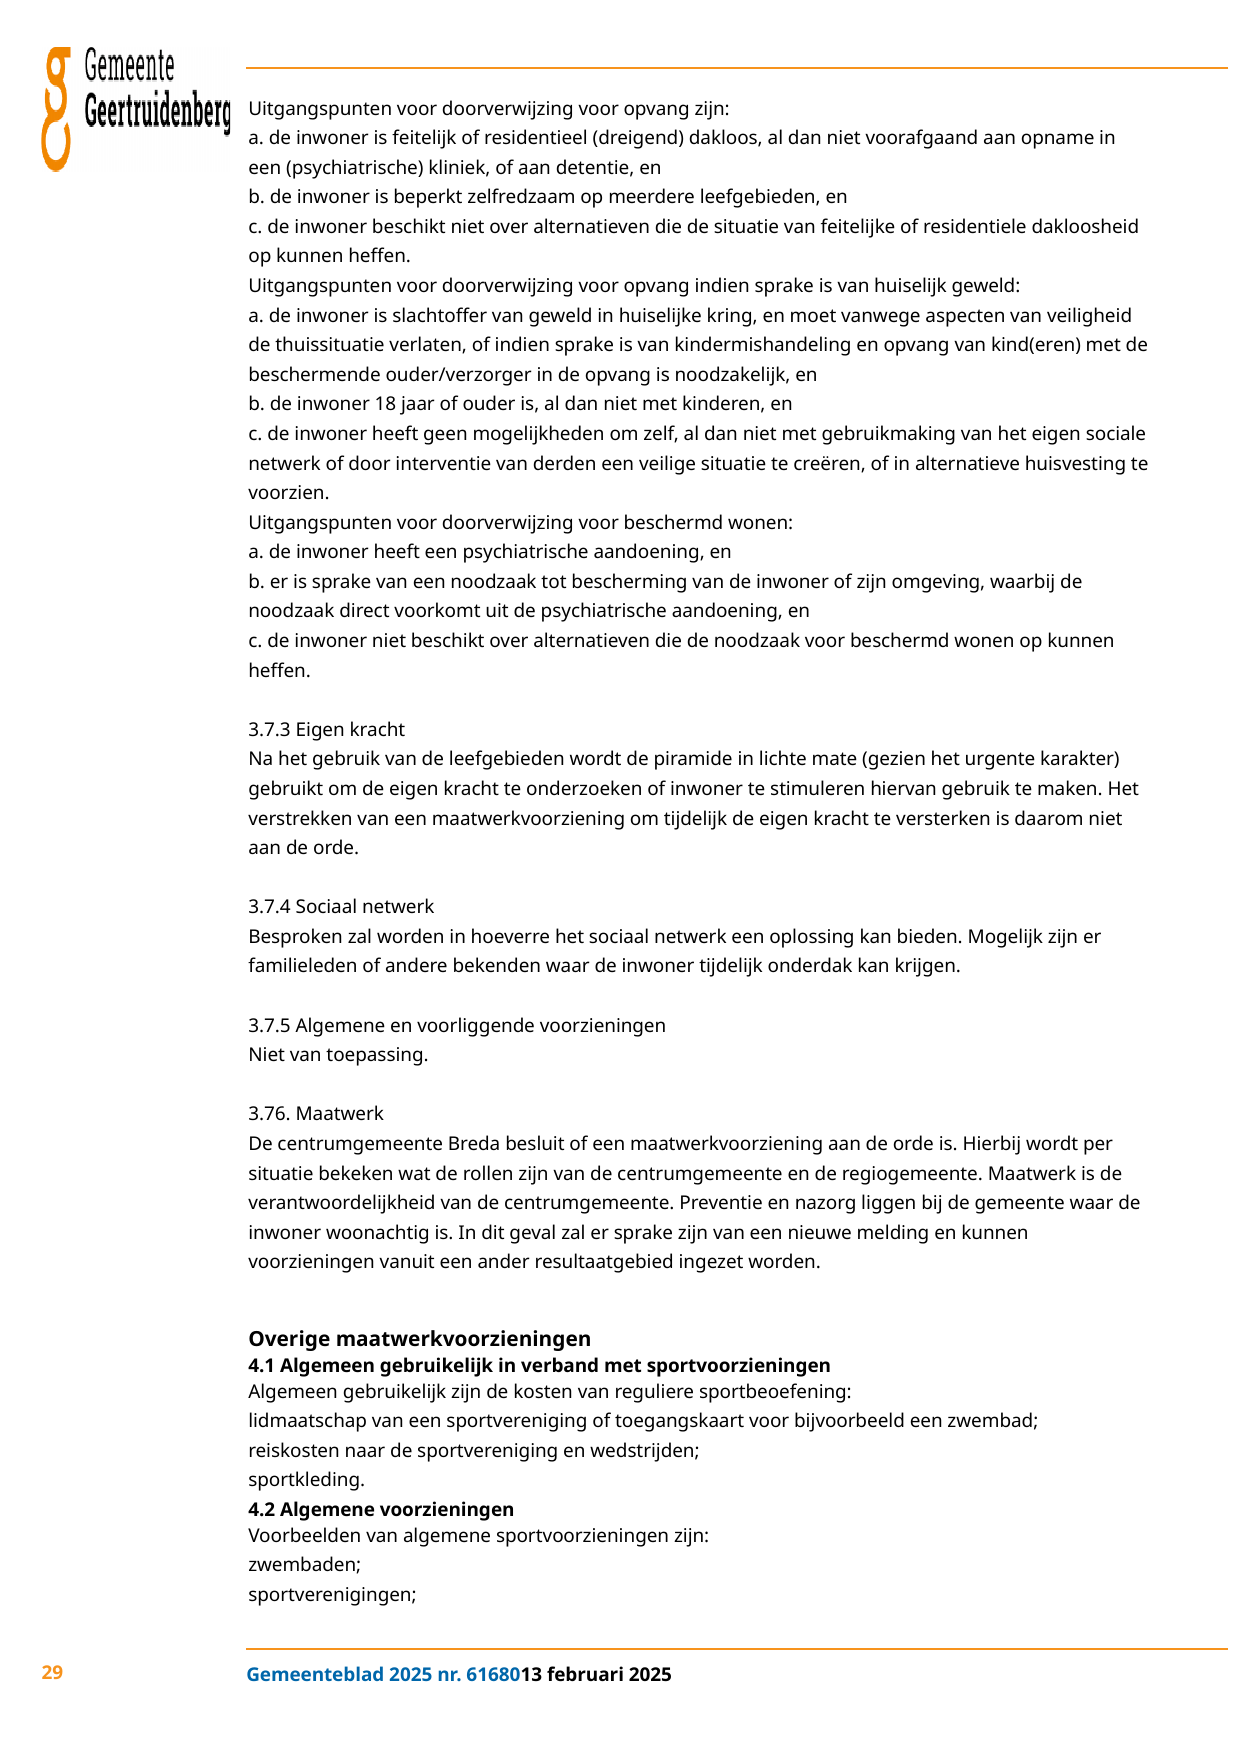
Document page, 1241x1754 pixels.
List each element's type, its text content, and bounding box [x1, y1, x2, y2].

text a. de inwoner is slachtoffer van geweld in huiselijke kring, en moet vanwege aspecten van veiligheid de thuissituatie verlaten, of indien sprake is van kindermishandeling en opvang van kind(eren) met de beschermende ouder/verzorger in de opvang is noodzakelijk, en [248, 302, 1152, 387]
text c. de inwoner beschikt niet over alternatieven die de situatie van feitelijke of residentiele dakloosheid op kunnen heffen. [248, 213, 1152, 268]
text Uitgangspunten voor doorverwijzing voor opvang indien sprake is van huiselijk geweld: [248, 272, 1152, 298]
text b. de inwoner is beperkt zelfredzaam op meerdere leefgebieden, en [248, 183, 1152, 209]
text 3.7.3 Eigen kracht [248, 716, 1152, 742]
text c. de inwoner niet beschikt over alternatieven die de noodzaak voor beschermd wonen op kunnen heffen. [248, 627, 1152, 683]
picture [41, 47, 231, 172]
text Uitgangspunten voor doorverwijzing voor beschermd wonen: [248, 509, 1152, 535]
text 3.76. Maatwerk [248, 1101, 1152, 1126]
text reiskosten naar de sportvereniging en wedstrijden; [248, 1437, 1152, 1463]
text zwembaden; [248, 1552, 1152, 1577]
text Algemeen gebruikelijk zijn de kosten van reguliere sportbeoefening: [248, 1378, 1152, 1404]
text Overige maatwerkvoorzieningen [248, 1324, 1152, 1352]
text Besproken zal worden in hoeverre het sociaal netwerk een oplossing kan bieden. Mogelijk zijn er familieleden of andere bekenden waar de inwoner tijdelijk onderdak kan krijgen. [248, 923, 1152, 978]
text b. er is sprake van een noodzaak tot bescherming van de inwoner of zijn omgeving, waarbij de noodzaak direct voorkomt uit de psychiatrische aandoening, en [248, 568, 1152, 623]
text Uitgangspunten voor doorverwijzing voor opvang zijn: [248, 95, 1152, 121]
text sportkleding. [248, 1467, 1152, 1492]
text a. de inwoner heeft een psychiatrische aandoening, en [248, 538, 1152, 564]
text Na het gebruik van de leefgebieden wordt de piramide in lichte mate (gezien het urgente karakter) gebruikt om de eigen kracht te onderzoeken of inwoner te stimuleren hiervan gebruik te maken. Het verstrekken van een maatwerkvoorziening om tijdelijk de eigen kracht te versterken is daarom niet aan de orde. [248, 746, 1152, 860]
text a. de inwoner is feitelijk of residentieel (dreigend) dakloos, al dan niet voorafgaand aan opname in een (psychiatrische) kliniek, of aan detentie, en [248, 124, 1152, 180]
text De centrumgemeente Breda besluit of een maatwerkvoorziening aan de orde is. Hierbij wordt per situatie bekeken wat de rollen zijn van de centrumgemeente en de regiogemeente. Maatwerk is de verantwoordelijkheid van de centrumgemeente. Preventie en nazorg liggen bij de gemeente waar de inwoner woonachtig is. In dit geval zal er sprake zijn van een nieuwe melding en kunnen voorzieningen vanuit een ander resultaatgebied ingezet worden. [248, 1130, 1152, 1274]
text 3.7.4 Sociaal netwerk [248, 893, 1152, 919]
text c. de inwoner heeft geen mogelijkheden om zelf, al dan niet met gebruikmaking van het eigen sociale netwerk of door interventie van derden een veilige situatie te creëren, of in alternatieve huisvesting te voorzien. [248, 420, 1152, 505]
text 4.1 Algemeen gebruikelijk in verband met sportvoorzieningen [248, 1352, 1152, 1378]
text lidmaatschap van een sportvereniging of toegangskaart voor bijvoorbeeld een zwembad; [248, 1407, 1152, 1433]
text Niet van toepassing. [248, 1041, 1152, 1067]
text 3.7.5 Algemene en voorliggende voorzieningen [248, 1012, 1152, 1038]
text 4.2 Algemene voorzieningen [248, 1496, 1152, 1522]
text sportverenigingen; [248, 1581, 1152, 1607]
text Voorbeelden van algemene sportvoorzieningen zijn: [248, 1522, 1152, 1548]
text b. de inwoner 18 jaar of ouder is, al dan niet met kinderen, en [248, 391, 1152, 416]
